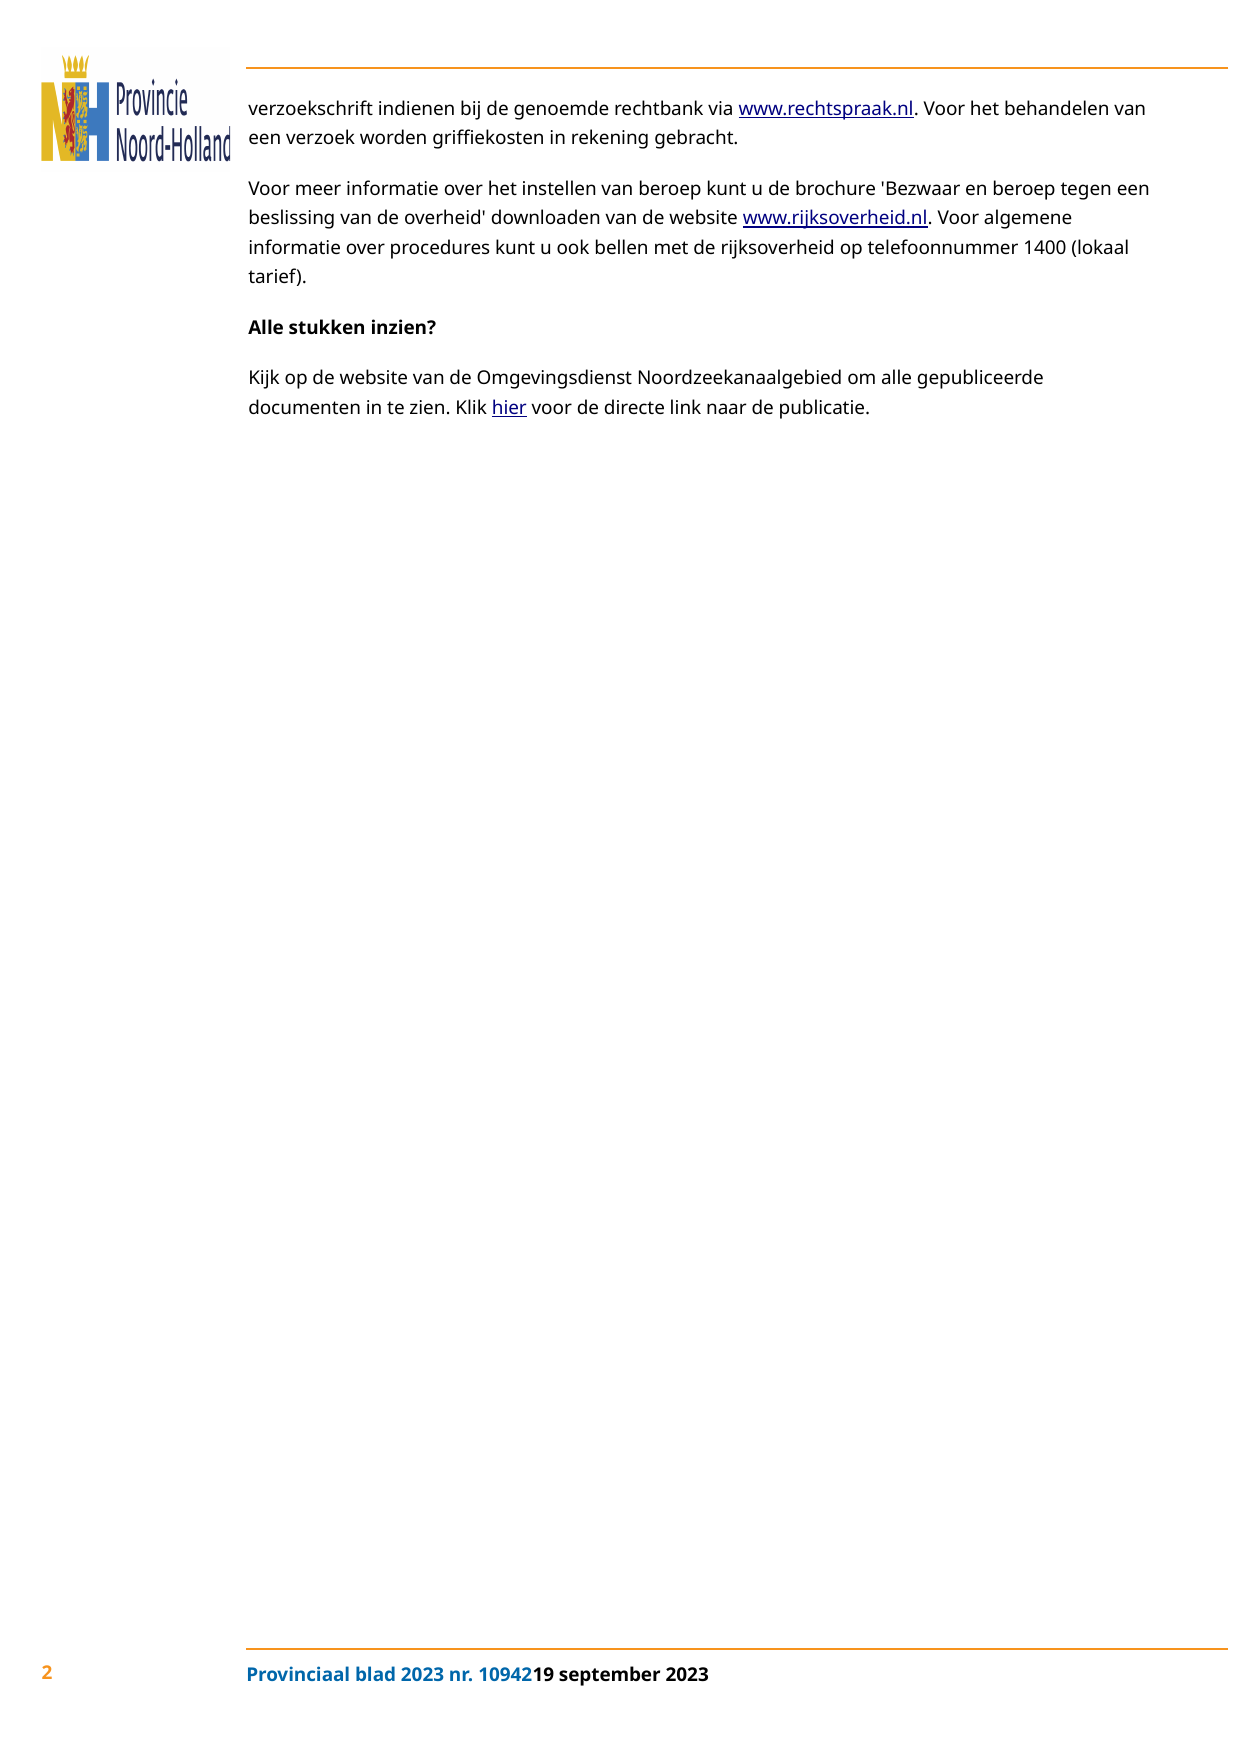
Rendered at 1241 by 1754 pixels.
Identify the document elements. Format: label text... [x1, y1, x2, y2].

text Voor meer informatie over het instellen van beroep kunt u de brochure 'Bezwaar en beroep tegen een beslissing van de overheid' downloaden van de website www.rijksoverheid.nl. Voor algemene informatie over procedures kunt u ook bellen met de rijksoverheid op telefoonnummer 1400 (lokaal tarief). [248, 175, 1152, 289]
text verzoekschrift indienen bij de genoemde rechtbank via www.rechtspraak.nl. Voor het behandelen van een verzoek worden griffiekosten in rekening gebracht. [248, 95, 1152, 150]
text Kijk op de website van de Omgevingsdienst Noordzeekanaalgebied om alle gepubliceerde documenten in te zien. Klik hier voor de directe link naar de publicatie. [248, 364, 1152, 420]
picture [41, 47, 231, 172]
text Alle stukken inzien? [248, 314, 1152, 340]
